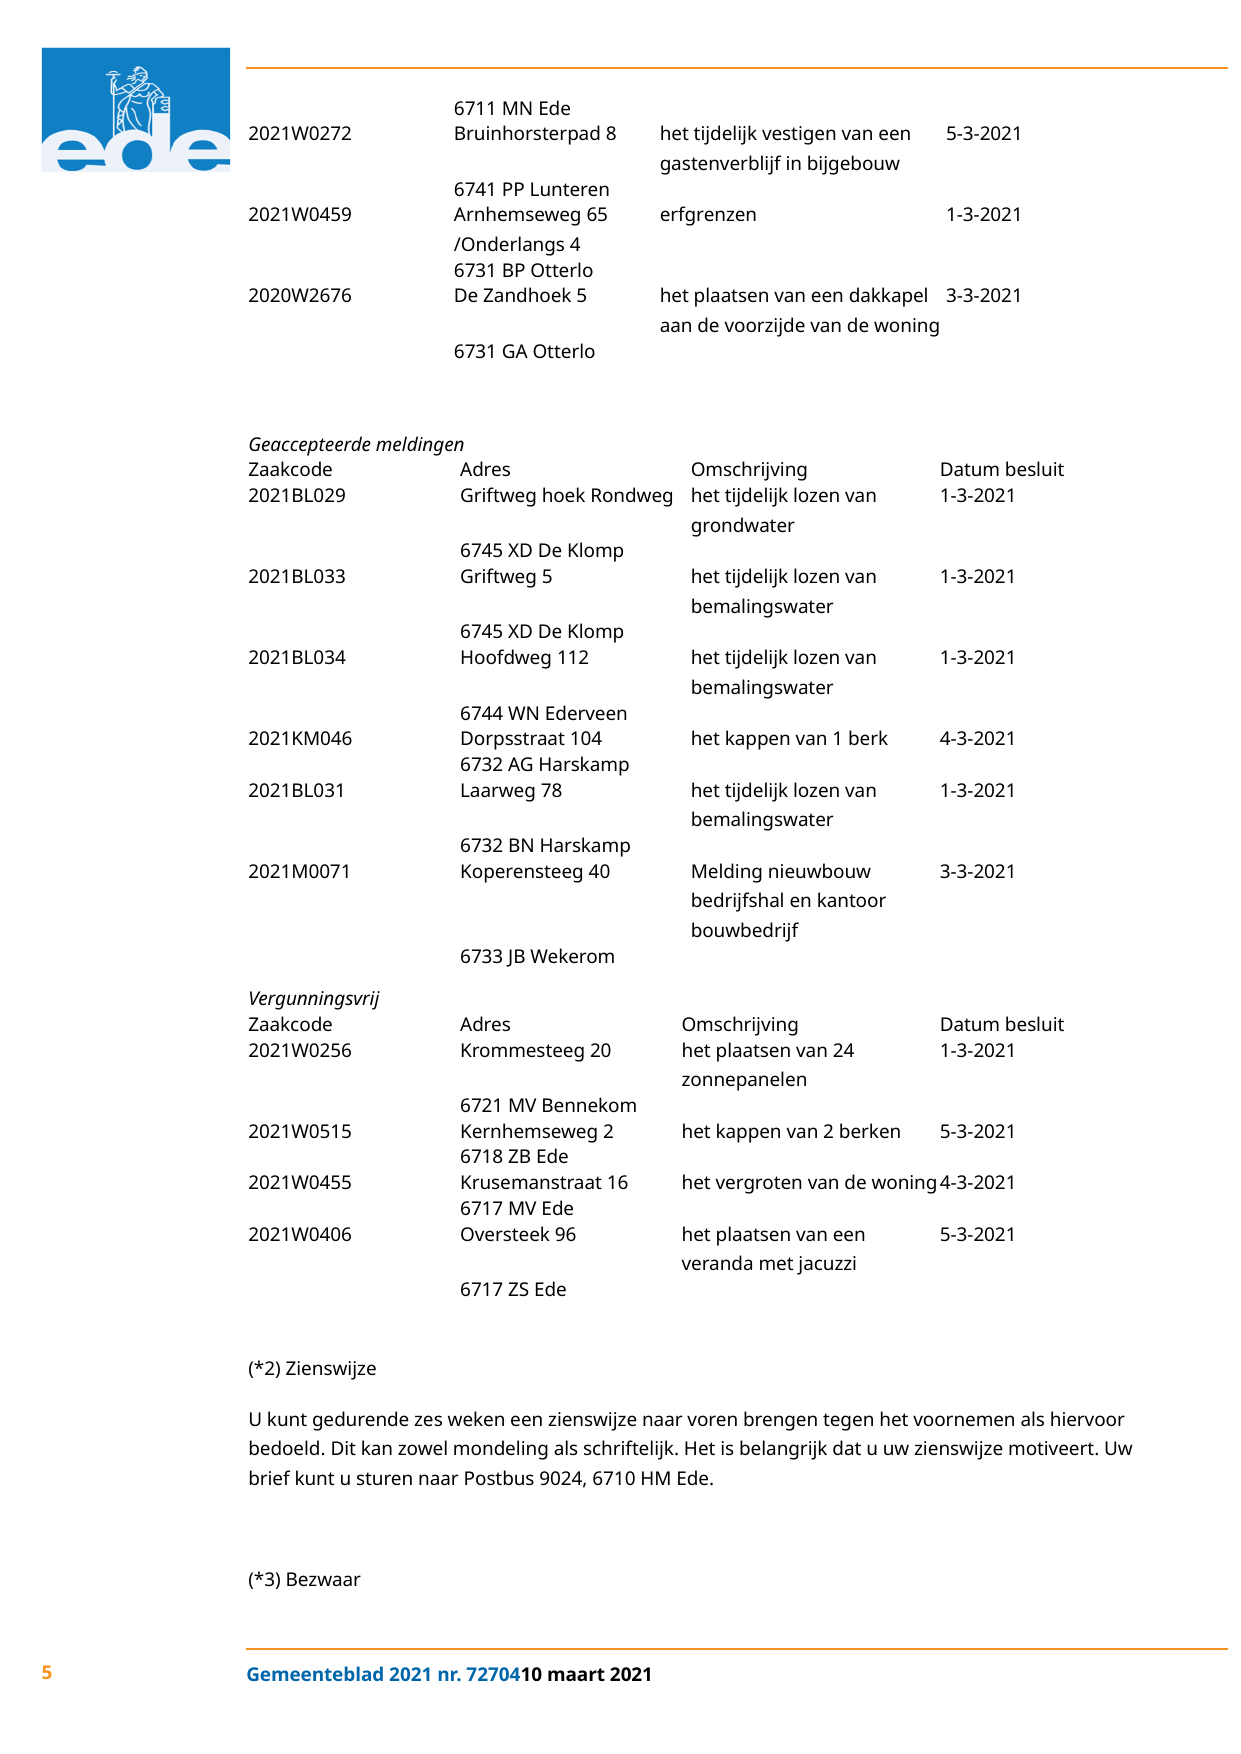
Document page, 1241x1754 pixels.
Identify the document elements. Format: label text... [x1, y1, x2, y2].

table_cell Melding nieuwbouw bedrijfshal en kantoor bouwbedrijf [691, 858, 939, 943]
table_cell Kernhemseweg 2 [460, 1118, 681, 1144]
table_cell 5-3-2021 [946, 121, 1152, 176]
table_cell 1-3-2021 [940, 1037, 1152, 1092]
table_cell Dorpsstraat 104 [460, 726, 691, 751]
table_header Omschrijving [691, 457, 939, 482]
table_cell [691, 832, 939, 858]
table_header Omschrijving [681, 1011, 939, 1037]
table_header Zaakcode [248, 457, 460, 482]
table_header Datum besluit [940, 457, 1152, 482]
table_cell Hoofdweg 112 [460, 645, 691, 700]
table_cell [248, 700, 460, 726]
table_cell [248, 619, 460, 644]
table_cell [940, 1195, 1152, 1221]
table_cell het tijdelijk vestigen van een gastenverblijf in bijgebouw [660, 121, 946, 176]
table_cell Griftweg hoek Rondweg [460, 483, 691, 538]
table_cell 2021BL031 [248, 777, 460, 832]
text (*3) Bezwaar [248, 1566, 1152, 1592]
table_cell [946, 176, 1152, 202]
table_cell [940, 700, 1152, 726]
table_cell [681, 1195, 939, 1221]
table_cell [248, 1195, 460, 1221]
table_cell [946, 257, 1152, 283]
table_cell 6731 BP Otterlo [454, 257, 659, 283]
table_cell Oversteek 96 [460, 1221, 681, 1276]
table_cell [248, 176, 454, 202]
text U kunt gedurende zes weken een zienswijze naar voren brengen tegen het voornemen als hiervoor bedoeld. Dit kan zowel mondeling als schriftelijk. Het is belangrijk dat u uw zienswijze motiveert. Uw brief kunt u sturen naar Postbus 9024, 6710 HM Ede. [248, 1406, 1152, 1491]
table_cell 6731 GA Otterlo [454, 338, 659, 364]
table_cell 2021W0459 [248, 202, 454, 257]
table_cell 6711 MN Ede [454, 95, 659, 121]
table_cell 6721 MV Bennekom [460, 1092, 681, 1118]
table_cell Griftweg 5 [460, 564, 691, 619]
table_cell 3-3-2021 [946, 283, 1152, 338]
table_cell 2020W2676 [248, 283, 454, 338]
table_cell 2021W0256 [248, 1037, 460, 1092]
picture [41, 47, 231, 172]
table_cell 6717 ZS Ede [460, 1276, 681, 1302]
table_cell 1-3-2021 [940, 483, 1152, 538]
table_header Adres [460, 1011, 681, 1037]
table_cell 2021W0515 [248, 1118, 460, 1144]
table_cell het plaatsen van een veranda met jacuzzi [681, 1221, 939, 1276]
table_cell het vergroten van de woning [681, 1170, 939, 1195]
table_cell [681, 1144, 939, 1169]
table_header Datum besluit [940, 1011, 1152, 1037]
table_cell 5-3-2021 [940, 1118, 1152, 1144]
table_cell [248, 257, 454, 283]
table_cell [940, 943, 1152, 969]
table_cell [940, 1276, 1152, 1302]
table_cell [691, 619, 939, 644]
table_cell 6732 AG Harskamp [460, 751, 691, 777]
table_cell Laarweg 78 [460, 777, 691, 832]
table_cell [248, 95, 454, 121]
table_cell het plaatsen van 24 zonnepanelen [681, 1037, 939, 1092]
table_cell 2021W0272 [248, 121, 454, 176]
table_cell [940, 751, 1152, 777]
text Geaccepteerde meldingen [248, 431, 1152, 457]
table_cell [248, 1144, 460, 1169]
table_cell 1-3-2021 [940, 564, 1152, 619]
table_cell het kappen van 1 berk [691, 726, 939, 751]
table_cell 3-3-2021 [940, 858, 1152, 943]
table_header Adres [460, 457, 691, 482]
table_cell [946, 95, 1152, 121]
table_cell 6745 XD De Klomp [460, 619, 691, 644]
table_cell 2021BL029 [248, 483, 460, 538]
table_cell [660, 257, 946, 283]
table_cell Bruinhorsterpad 8 [454, 121, 659, 176]
table_cell 6718 ZB Ede [460, 1144, 681, 1169]
table_cell 2021BL034 [248, 645, 460, 700]
table_header Zaakcode [248, 1011, 460, 1037]
table_cell het kappen van 2 berken [681, 1118, 939, 1144]
table_cell [660, 95, 946, 121]
table_cell 4-3-2021 [940, 726, 1152, 751]
table_cell [940, 832, 1152, 858]
table_cell 1-3-2021 [946, 202, 1152, 257]
table_cell het plaatsen van een dakkapel aan de voorzijde van de woning [660, 283, 946, 338]
table_cell 1-3-2021 [940, 645, 1152, 700]
table_cell 6744 WN Ederveen [460, 700, 691, 726]
table_cell [940, 538, 1152, 563]
table_cell [248, 943, 460, 969]
table_cell [691, 943, 939, 969]
table_cell [940, 1092, 1152, 1118]
table_cell [248, 1092, 460, 1118]
table_cell De Zandhoek 5 [454, 283, 659, 338]
table_cell [248, 751, 460, 777]
table_cell het tijdelijk lozen van bemalingswater [691, 645, 939, 700]
table_cell 2021BL033 [248, 564, 460, 619]
table_cell Koperensteeg 40 [460, 858, 691, 943]
table_cell [248, 832, 460, 858]
table_cell [691, 700, 939, 726]
table_cell [940, 1144, 1152, 1169]
table_cell 6717 MV Ede [460, 1195, 681, 1221]
table_cell [660, 176, 946, 202]
table_cell 5-3-2021 [940, 1221, 1152, 1276]
table_cell Krusemanstraat 16 [460, 1170, 681, 1195]
table_cell het tijdelijk lozen van grondwater [691, 483, 939, 538]
text (*2) Zienswijze [248, 1356, 1152, 1381]
table_cell 2021W0406 [248, 1221, 460, 1276]
table_cell 6745 XD De Klomp [460, 538, 691, 563]
table_cell [248, 338, 454, 364]
text Vergunningsvrij [248, 985, 1152, 1011]
table_cell [660, 338, 946, 364]
table_cell het tijdelijk lozen van bemalingswater [691, 564, 939, 619]
table_cell 2021W0455 [248, 1170, 460, 1195]
table_cell [248, 538, 460, 563]
table_cell het tijdelijk lozen van bemalingswater [691, 777, 939, 832]
table_cell 1-3-2021 [940, 777, 1152, 832]
table_cell [691, 751, 939, 777]
table_cell [681, 1276, 939, 1302]
table_cell [940, 619, 1152, 644]
table_cell 2021M0071 [248, 858, 460, 943]
table_cell [681, 1092, 939, 1118]
table_cell 6741 PP Lunteren [454, 176, 659, 202]
table_cell 6733 JB Wekerom [460, 943, 691, 969]
table_cell 4-3-2021 [940, 1170, 1152, 1195]
table_cell [248, 1276, 460, 1302]
table_cell Arnhemseweg 65 /Onderlangs 4 [454, 202, 659, 257]
table_cell Krommesteeg 20 [460, 1037, 681, 1092]
table_cell 6732 BN Harskamp [460, 832, 691, 858]
table_cell erfgrenzen [660, 202, 946, 257]
table_cell [691, 538, 939, 563]
table_cell [946, 338, 1152, 364]
table_cell 2021KM046 [248, 726, 460, 751]
